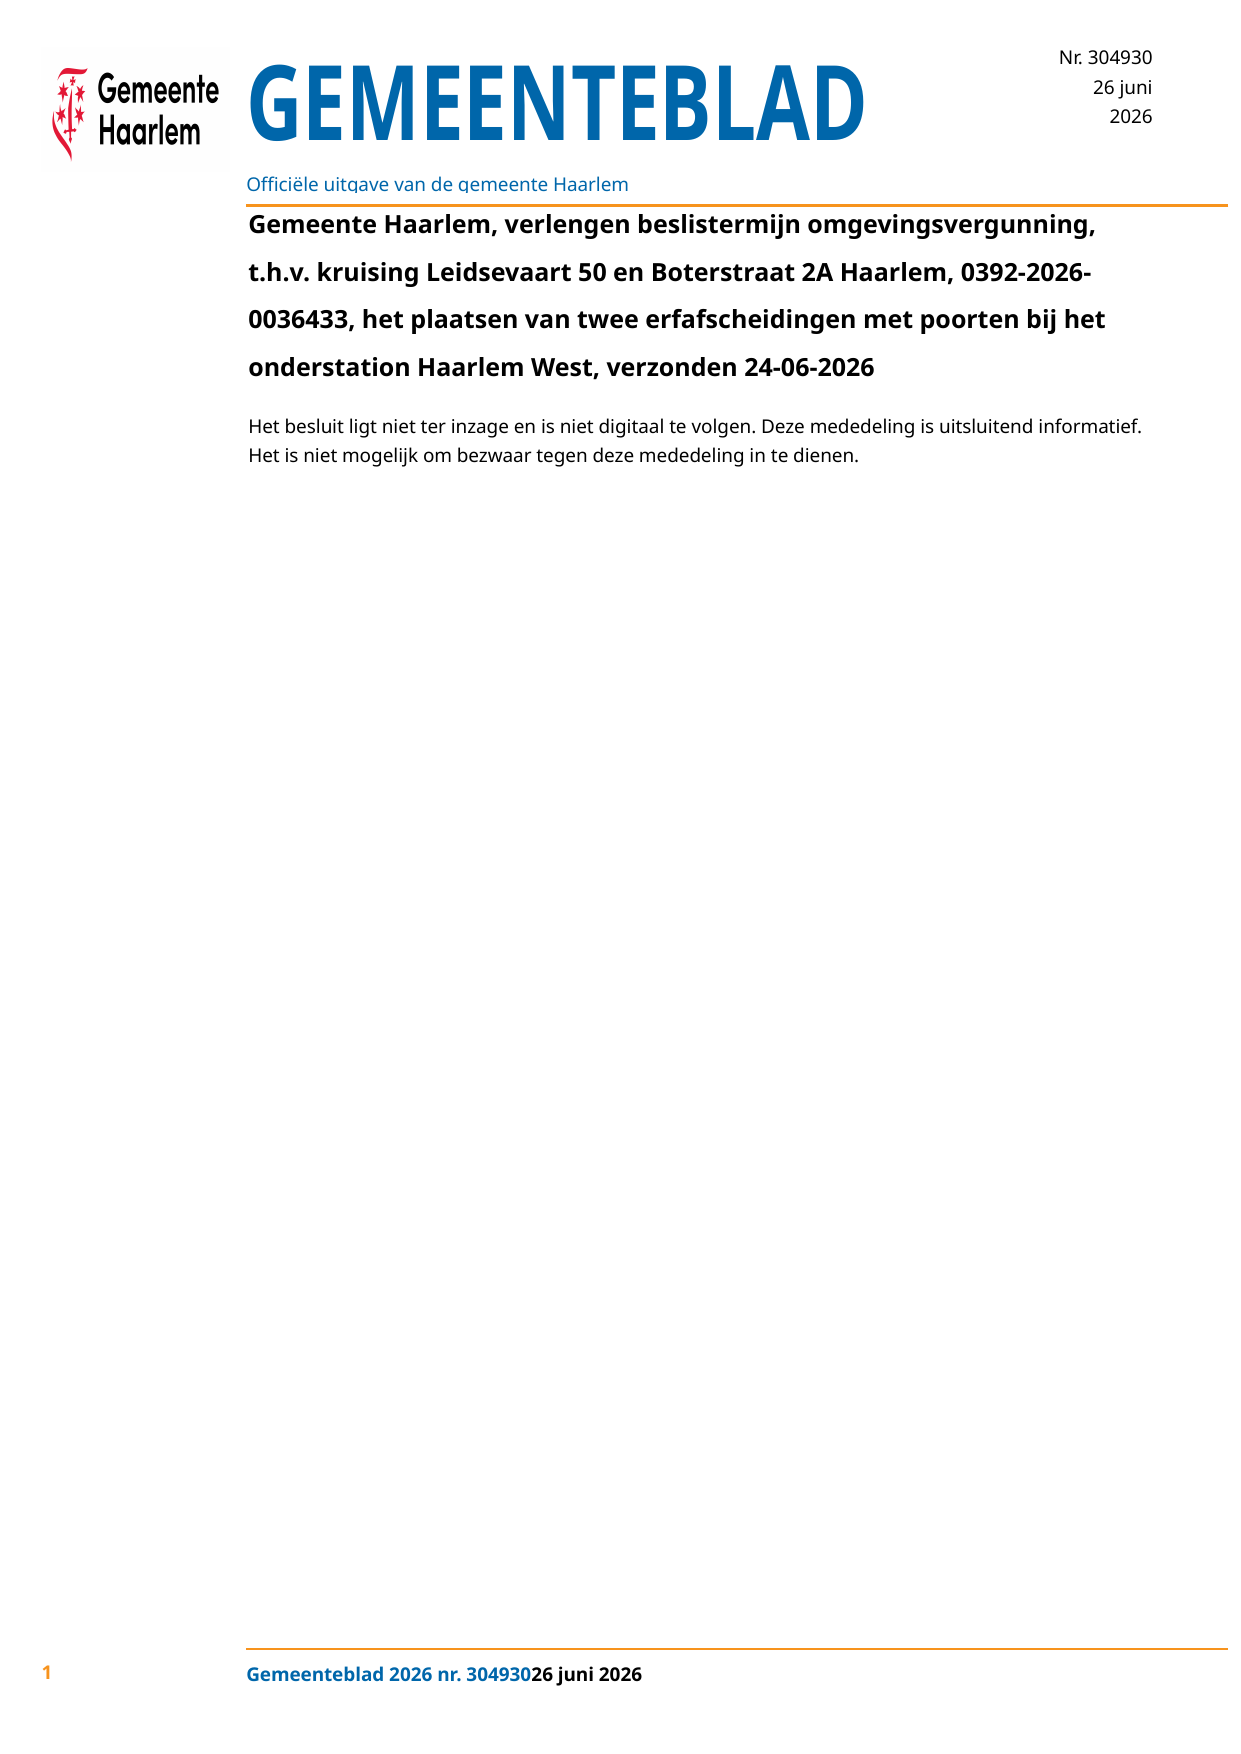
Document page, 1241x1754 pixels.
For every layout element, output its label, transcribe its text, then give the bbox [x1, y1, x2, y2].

text Gemeente Haarlem, verlengen beslistermijn omgevingsvergunning, t.h.v. kruising Leidsevaart 50 en Boterstraat 2A Haarlem, 0392-2026-0036433, het plaatsen van twee erfafscheidingen met poorten bij het onderstation Haarlem West, verzonden 24-06-2026 [248, 207, 1152, 384]
text Het besluit ligt niet ter inzage en is niet digitaal te volgen. Deze mededeling is uitsluitend informatief. Het is niet mogelijk om bezwaar tegen deze mededeling in te dienen. [248, 413, 1152, 468]
picture [41, 47, 231, 172]
